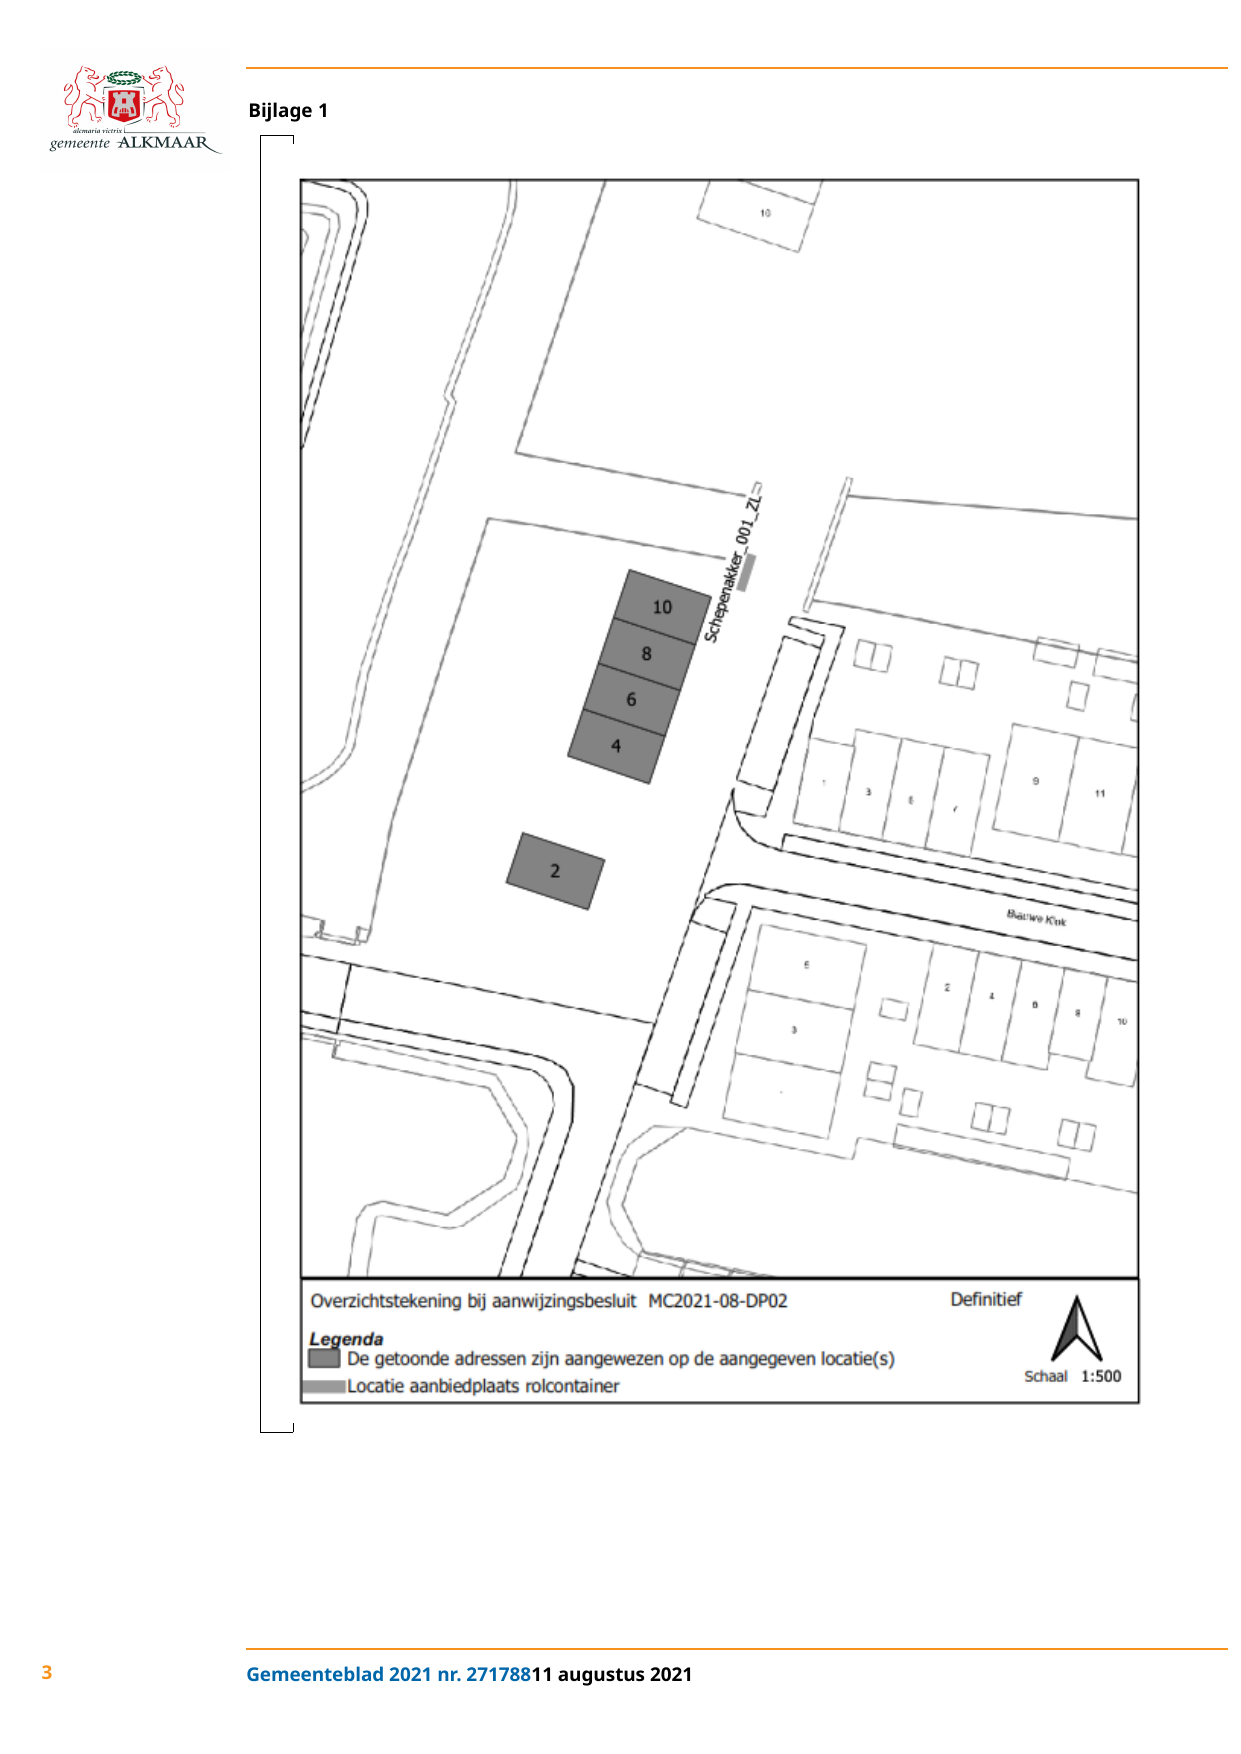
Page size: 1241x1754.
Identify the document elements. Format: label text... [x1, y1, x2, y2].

picture [41, 47, 231, 172]
text Bijlage 1 [248, 95, 1152, 123]
picture [268, 144, 1173, 1423]
